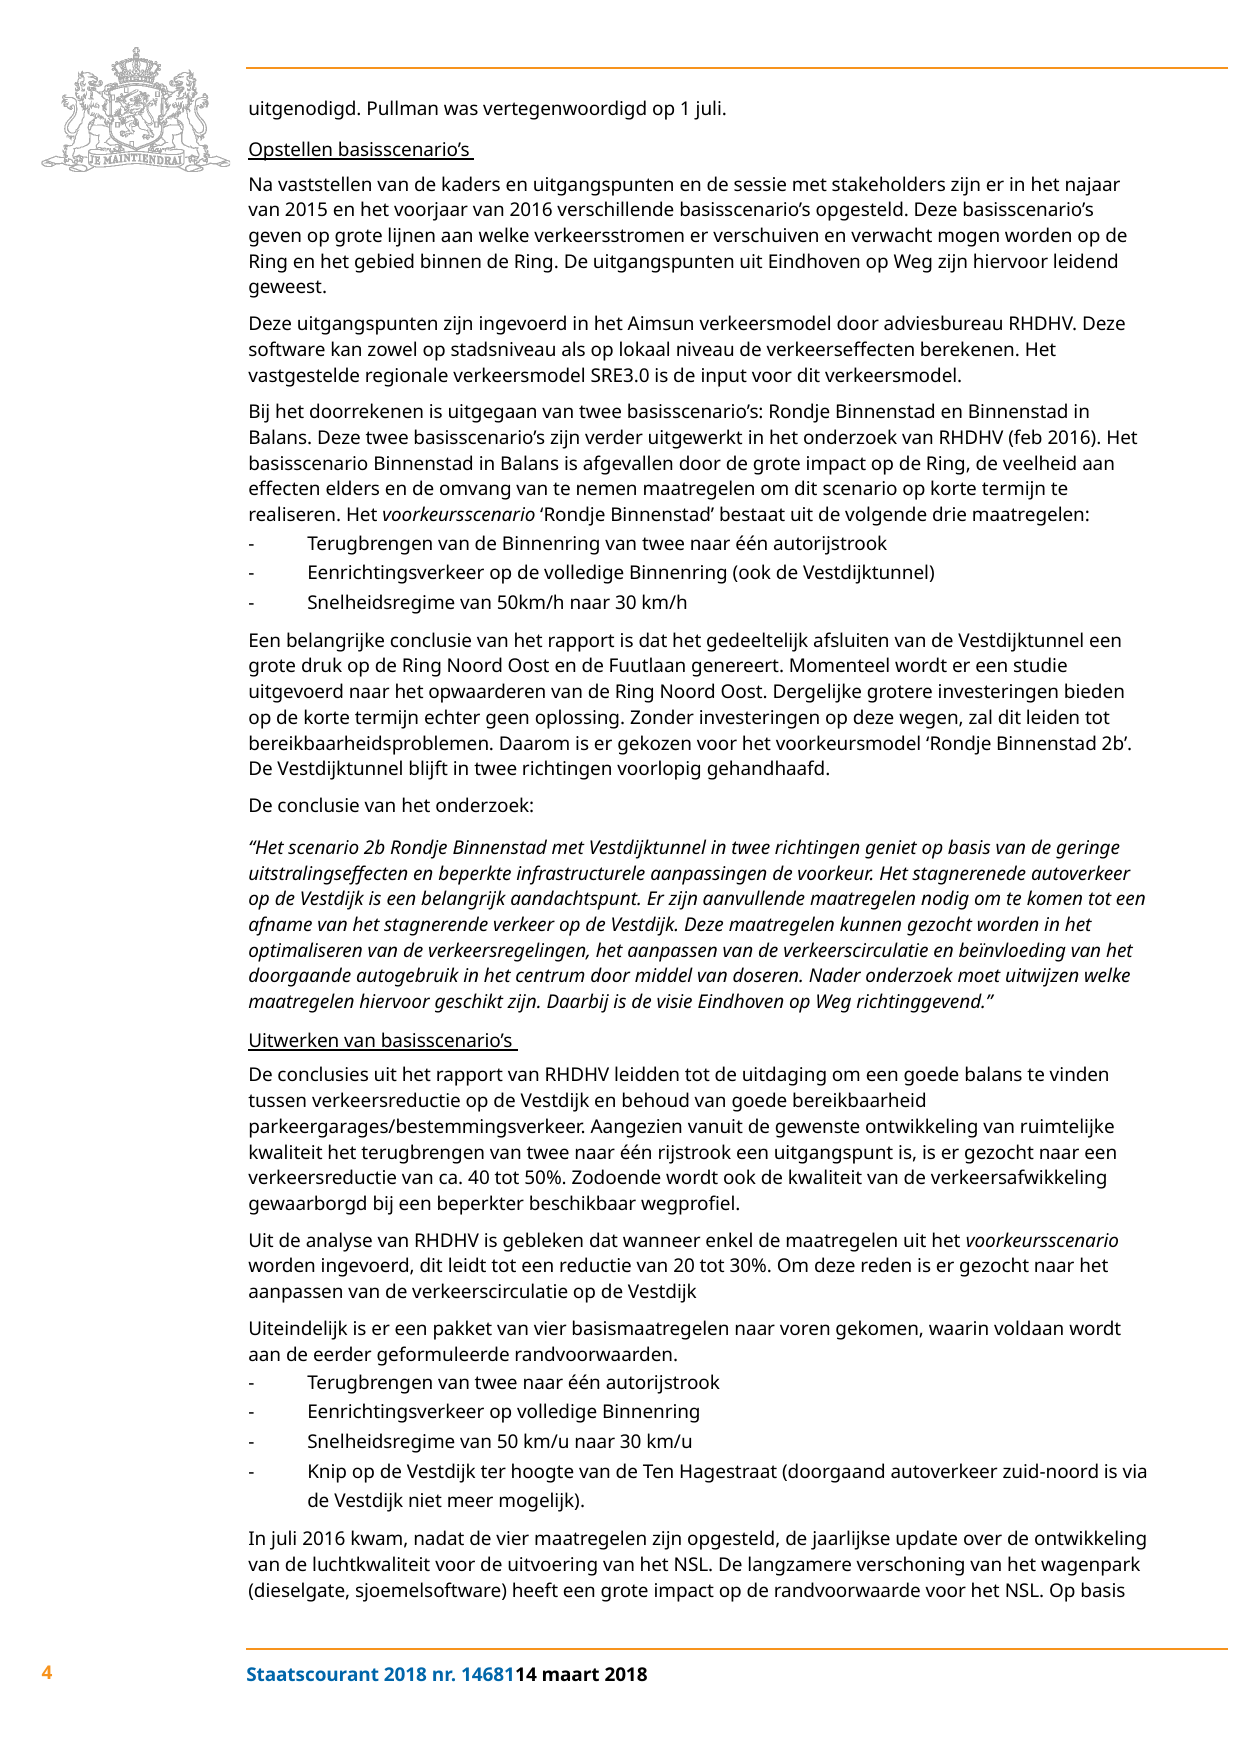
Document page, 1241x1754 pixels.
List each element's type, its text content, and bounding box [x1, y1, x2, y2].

text De conclusie van het onderzoek: [248, 792, 1152, 818]
list Terugbrengen van de Binnenring van twee naar één autorijstrook [248, 530, 1152, 555]
text Bij het doorrekenen is uitgegaan van twee basisscenario’s: Rondje Binnenstad en Binnenstad in Balans. Deze twee basisscenario’s zijn verder uitgewerkt in het onderzoek van RHDHV (feb 2016). Het basisscenario Binnenstad in Balans is afgevallen door de grote impact op de Ring, de veelheid aan effecten elders en de omvang van te nemen maatregelen om dit scenario op korte termijn te realiseren. Het voorkeursscenario ‘Rondje Binnenstad’ bestaat uit de volgende drie maatregelen: [248, 398, 1152, 527]
text Deze uitgangspunten zijn ingevoerd in het Aimsun verkeersmodel door adviesbureau RHDHV. Deze software kan zowel op stadsniveau als op lokaal niveau de verkeerseffecten berekenen. Het vastgestelde regionale verkeersmodel SRE3.0 is de input voor dit verkeersmodel. [248, 310, 1152, 387]
picture [41, 47, 231, 172]
list Eenrichtingsverkeer op volledige Binnenring [248, 1399, 1152, 1424]
text Na vaststellen van de kaders en uitgangspunten en de sessie met stakeholders zijn er in het najaar van 2015 en het voorjaar van 2016 verschillende basisscenario’s opgesteld. Deze basisscenario’s geven op grote lijnen aan welke verkeersstromen er verschuiven en verwacht mogen worden op de Ring en het gebied binnen de Ring. De uitgangspunten uit Eindhoven op Weg zijn hiervoor leidend geweest. [248, 171, 1152, 299]
list Eenrichtingsverkeer op de volledige Binnenring (ook de Vestdijktunnel) [248, 559, 1152, 585]
text Uit de analyse van RHDHV is gebleken dat wanneer enkel de maatregelen uit het voorkeursscenario worden ingevoerd, dit leidt tot een reductie van 20 tot 30%. Om deze reden is er gezocht naar het aanpassen van de verkeerscirculatie op de Vestdijk [248, 1227, 1152, 1304]
text Uiteindelijk is er een pakket van vier basismaatregelen naar voren gekomen, waarin voldaan wordt aan de eerder geformuleerde randvoorwaarden. [248, 1315, 1152, 1367]
text “Het scenario 2b Rondje Binnenstad met Vestdijktunnel in twee richtingen geniet op basis van de geringe uitstralingseffecten en beperkte infrastructurele aanpassingen de voorkeur. Het stagnerenede autoverkeer op de Vestdijk is een belangrijk aandachtspunt. Er zijn aanvullende maatregelen nodig om te komen tot een afname van het stagnerende verkeer op de Vestdijk. Deze maatregelen kunnen gezocht worden in het optimaliseren van de verkeersregelingen, het aanpassen van de verkeerscirculatie en beïnvloeding van het doorgaande autogebruik in het centrum door middel van doseren. Nader onderzoek moet uitwijzen welke maatregelen hiervoor geschikt zijn. Daarbij is de visie Eindhoven op Weg richtinggevend.” [248, 834, 1152, 1014]
list Snelheidsregime van 50 km/u naar 30 km/u [248, 1428, 1152, 1454]
list Knip op de Vestdijk ter hoogte van de Ten Hagestraat (doorgaand autoverkeer zuid-noord is via de Vestdijk niet meer mogelijk). [248, 1458, 1152, 1513]
text uitgenodigd. Pullman was vertegenwoordigd op 1 juli. [248, 95, 1152, 121]
list Terugbrengen van twee naar één autorijstrook [248, 1369, 1152, 1395]
text In juli 2016 kwam, nadat de vier maatregelen zijn opgesteld, de jaarlijkse update over de ontwikkeling van de luchtkwaliteit voor de uitvoering van het NSL. De langzamere verschoning van het wagenpark (dieselgate, sjoemelsoftware) heeft een grote impact op de randvoorwaarde voor het NSL. Op basis [248, 1525, 1152, 1603]
list Snelheidsregime van 50km/h naar 30 km/h [248, 589, 1152, 614]
text De conclusies uit het rapport van RHDHV leidden tot de uitdaging om een goede balans te vinden tussen verkeersreductie op de Vestdijk en behoud van goede bereikbaarheid parkeergarages/bestemmingsverkeer. Aangezien vanuit de gewenste ontwikkeling van ruimtelijke kwaliteit het terugbrengen van twee naar één rijstrook een uitgangspunt is, is er gezocht naar een verkeersreductie van ca. 40 tot 50%. Zodoende wordt ook de kwaliteit van de verkeersafwikkeling gewaarborgd bij een beperkter beschikbaar wegprofiel. [248, 1062, 1152, 1216]
text Uitwerken van basisscenario’s [248, 1028, 1152, 1053]
text Opstellen basisscenario’s [248, 137, 1152, 162]
text Een belangrijke conclusie van het rapport is dat het gedeeltelijk afsluiten van de Vestdijktunnel een grote druk op de Ring Noord Oost en de Fuutlaan genereert. Momenteel wordt er een studie uitgevoerd naar het opwaarderen van de Ring Noord Oost. Dergelijke grotere investeringen bieden op de korte termijn echter geen oplossing. Zonder investeringen op deze wegen, zal dit leiden tot bereikbaarheidsproblemen. Daarom is er gekozen voor het voorkeursmodel ‘Rondje Binnenstad 2b’. De Vestdijktunnel blijft in twee richtingen voorlopig gehandhaafd. [248, 627, 1152, 781]
